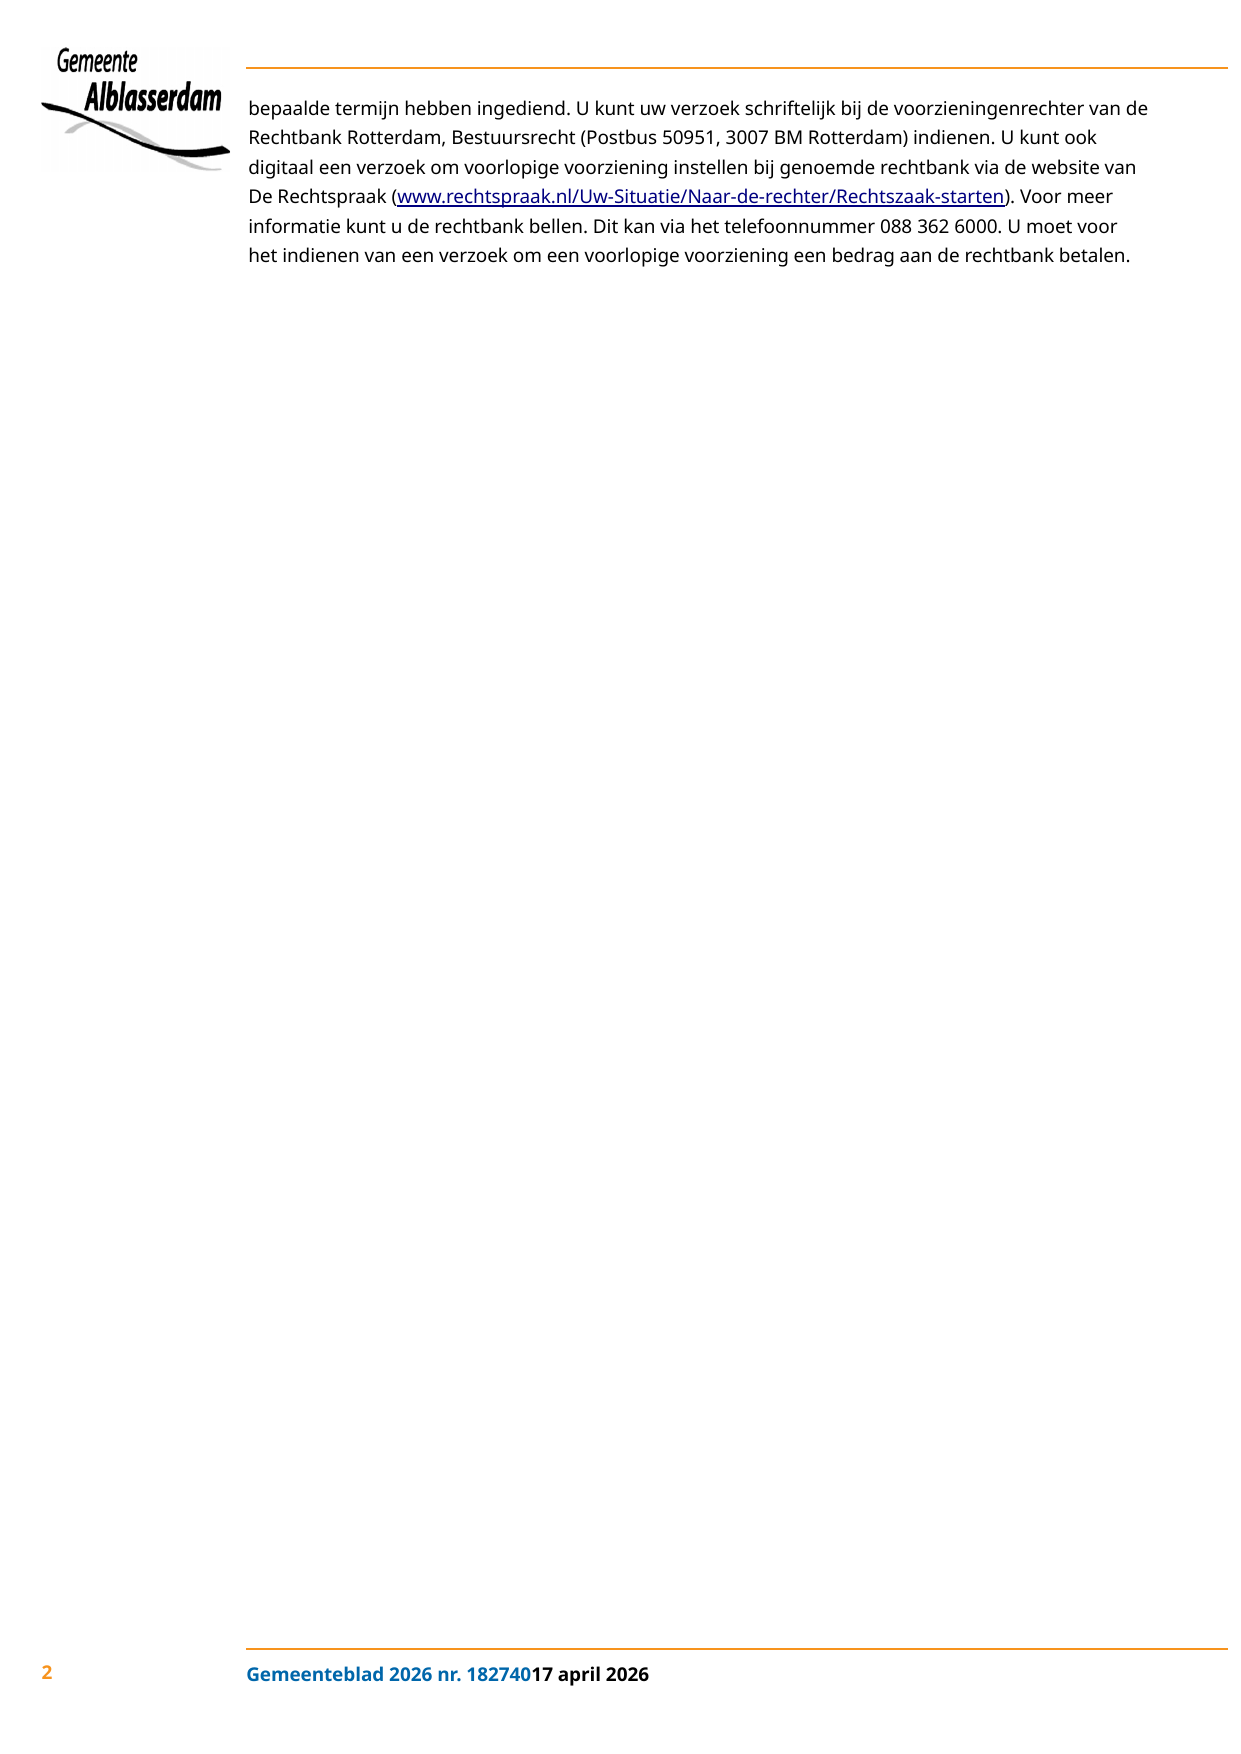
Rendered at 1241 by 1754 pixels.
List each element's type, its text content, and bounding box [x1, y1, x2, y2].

picture [41, 47, 231, 172]
text bepaalde termijn hebben ingediend. U kunt uw verzoek schriftelijk bij de voorzieningenrechter van de Rechtbank Rotterdam, Bestuursrecht (Postbus 50951, 3007 BM Rotterdam) indienen. U kunt ook digitaal een verzoek om voorlopige voorziening instellen bij genoemde rechtbank via de website van De Rechtspraak (www.rechtspraak.nl/Uw-Situatie/Naar-de-rechter/Rechtszaak-starten). Voor meer informatie kunt u de rechtbank bellen. Dit kan via het telefoonnummer 088 362 6000. U moet voor het indienen van een verzoek om een voorlopige voorziening een bedrag aan de rechtbank betalen. [248, 95, 1152, 268]
